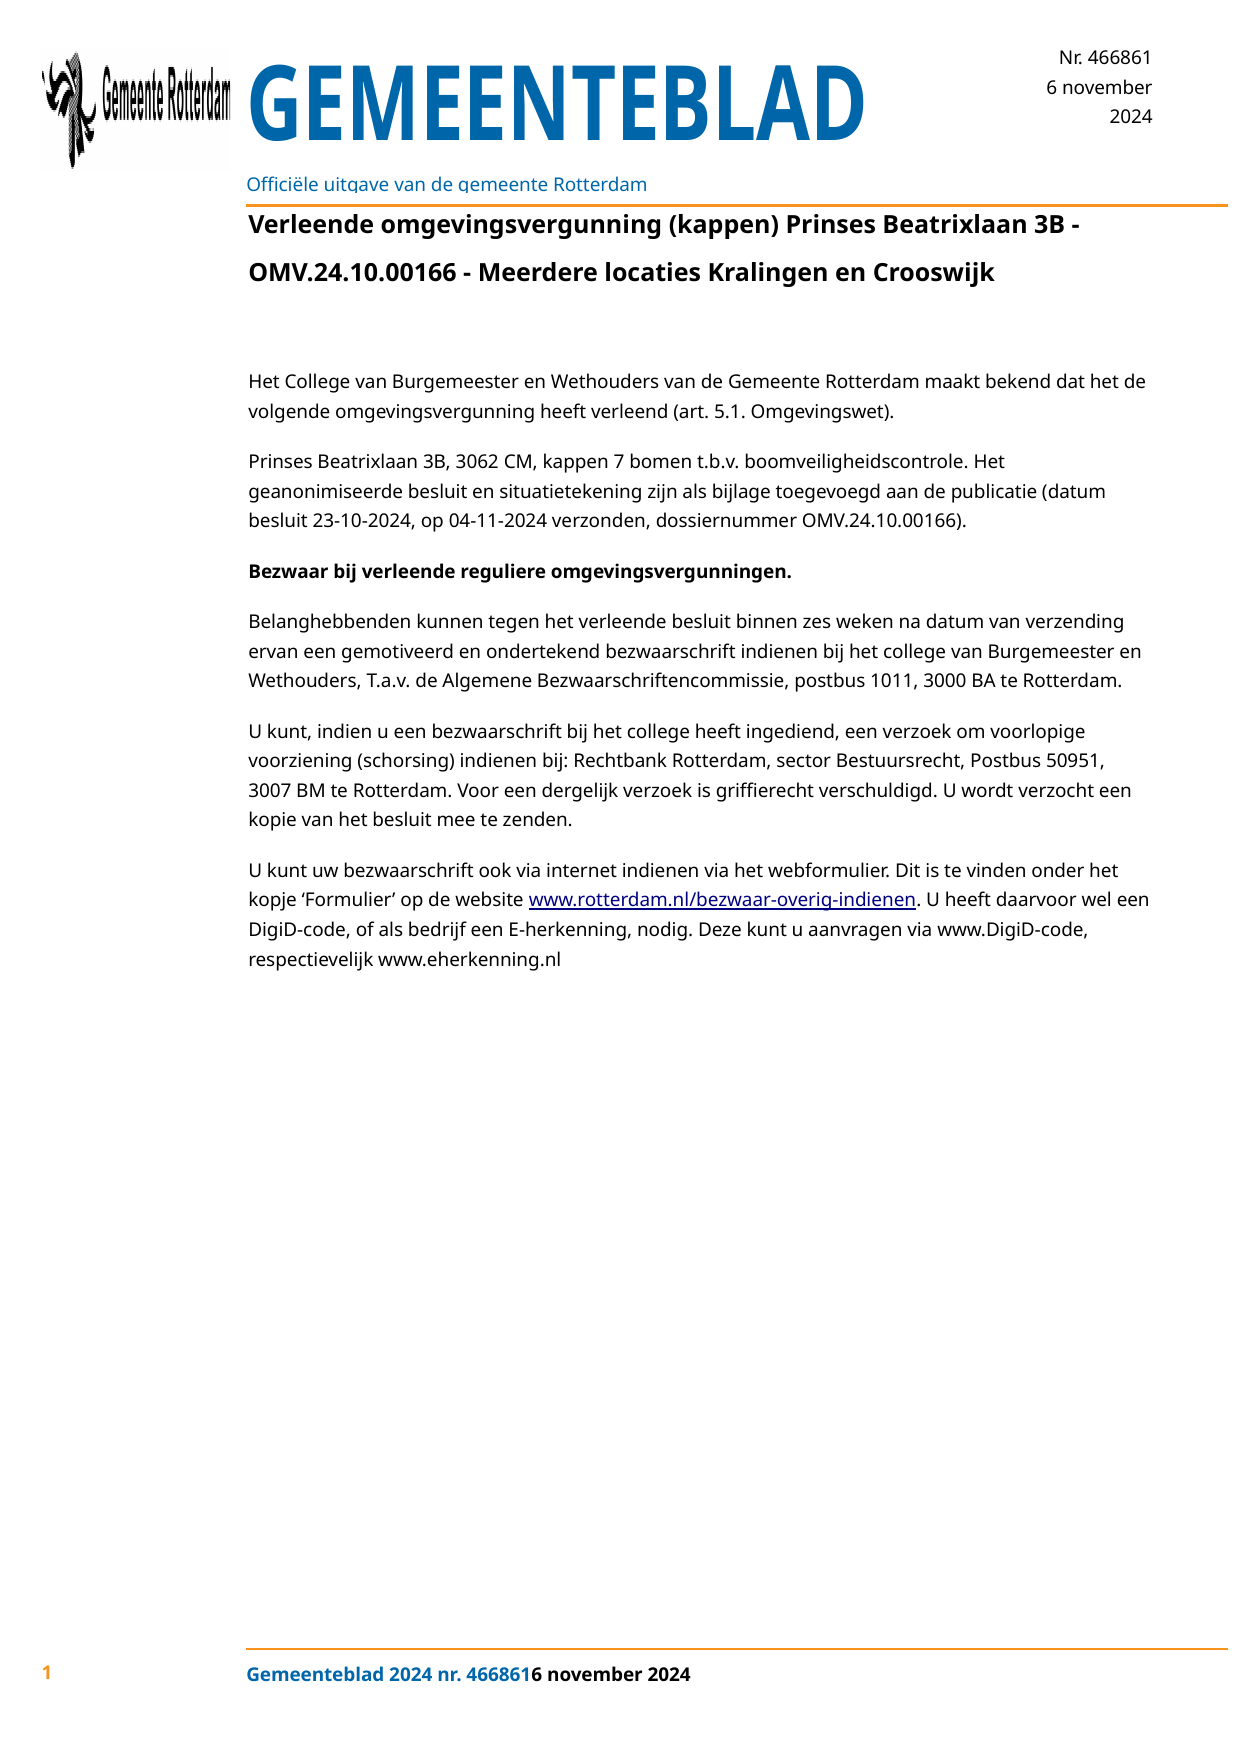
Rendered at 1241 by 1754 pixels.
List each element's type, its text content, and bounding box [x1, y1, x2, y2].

text Verleende omgevingsvergunning (kappen) Prinses Beatrixlaan 3B - OMV.24.10.00166 - Meerdere locaties Kralingen en Crooswijk [248, 207, 1152, 288]
text Prinses Beatrixlaan 3B, 3062 CM, kappen 7 bomen t.b.v. boomveiligheidscontrole. Het geanonimiseerde besluit en situatietekening zijn als bijlage toegevoegd aan de publicatie (datum besluit 23-10-2024, op 04-11-2024 verzonden, dossiernummer OMV.24.10.00166). [248, 448, 1152, 533]
text Belanghebbenden kunnen tegen het verleende besluit binnen zes weken na datum van verzending ervan een gemotiveerd en ondertekend bezwaarschrift indienen bij het college van Burgemeester en Wethouders, T.a.v. de Algemene Bezwaarschriftencommissie, postbus 1011, 3000 BA te Rotterdam. [248, 608, 1152, 693]
text Het College van Burgemeester en Wethouders van de Gemeente Rotterdam maakt bekend dat het de volgende omgevingsvergunning heeft verleend (art. 5.1. Omgevingswet). [248, 368, 1152, 424]
text Bezwaar bij verleende reguliere omgevingsvergunningen. [248, 558, 1152, 584]
text U kunt uw bezwaarschrift ook via internet indienen via het webformulier. Dit is te vinden onder het kopje ‘Formulier’ op de website www.rotterdam.nl/bezwaar-overig-indienen. U heeft daarvoor wel een DigiD-code, of als bedrijf een E-herkenning, nodig. Deze kunt u aanvragen via www.DigiD-code, respectievelijk www.eherkenning.nl [248, 857, 1152, 972]
picture [41, 47, 231, 172]
text U kunt, indien u een bezwaarschrift bij het college heeft ingediend, een verzoek om voorlopige voorziening (schorsing) indienen bij: Rechtbank Rotterdam, sector Bestuursrecht, Postbus 50951, 3007 BM te Rotterdam. Voor een dergelijk verzoek is griffierecht verschuldigd. U wordt verzocht een kopie van het besluit mee te zenden. [248, 718, 1152, 832]
